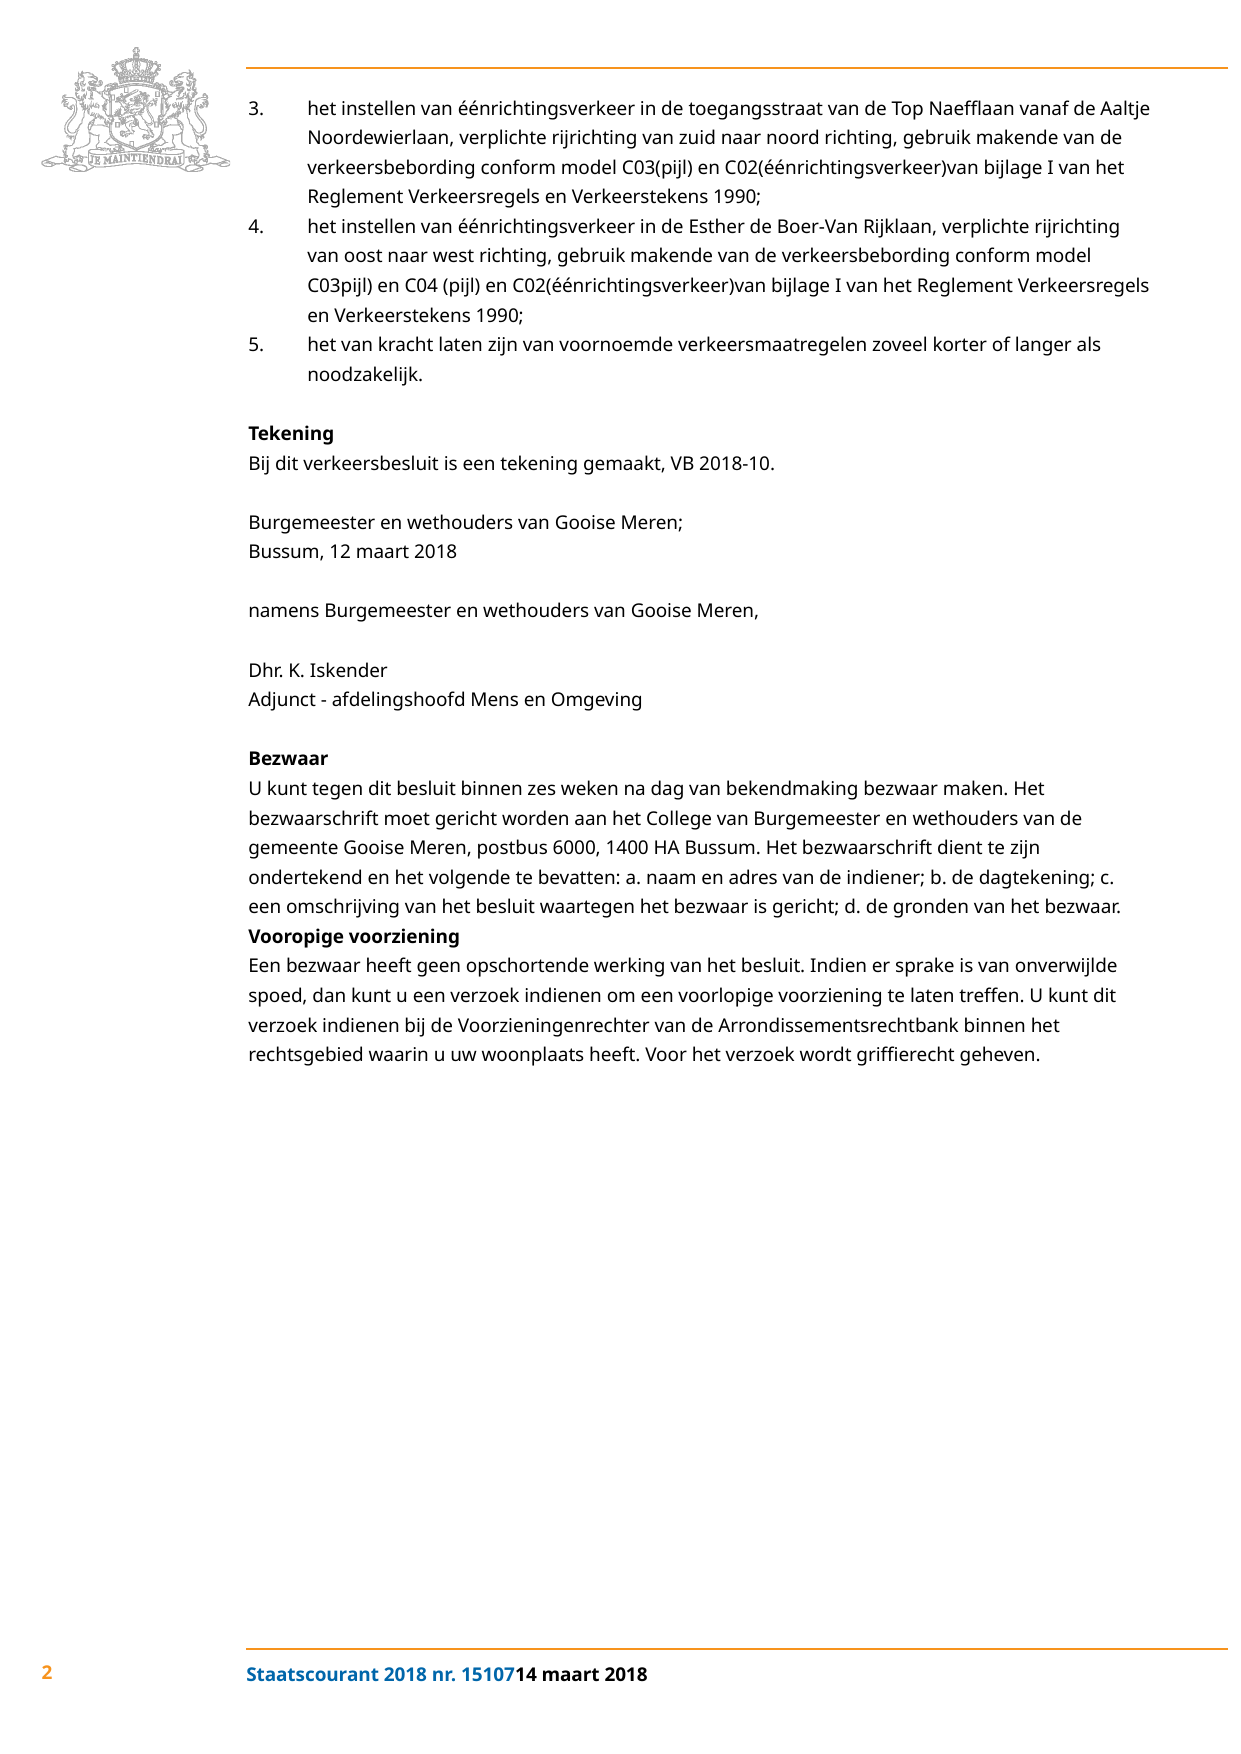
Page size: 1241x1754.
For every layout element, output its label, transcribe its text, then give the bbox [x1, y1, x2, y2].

text Bussum, 12 maart 2018 [248, 538, 1152, 564]
text Burgemeester en wethouders van Gooise Meren; [248, 509, 1152, 535]
text namens Burgemeester en wethouders van Gooise Meren, [248, 598, 1152, 623]
text Een bezwaar heeft geen opschortende werking van het besluit. Indien er sprake is van onverwijlde spoed, dan kunt u een verzoek indienen om een voorlopige voorziening te laten treffen. U kunt dit verzoek indienen bij de Voorzieningenrechter van de Arrondissementsrechtbank binnen het rechtsgebied waarin u uw woonplaats heeft. Voor het verzoek wordt griffierecht geheven. [248, 953, 1152, 1067]
picture [41, 47, 231, 172]
text U kunt tegen dit besluit binnen zes weken na dag van bekendmaking bezwaar maken. Het bezwaarschrift moet gericht worden aan het College van Burgemeester en wethouders van de gemeente Gooise Meren, postbus 6000, 1400 HA Bussum. Het bezwaarschrift dient te zijn ondertekend en het volgende te bevatten: a. naam en adres van de indiener; b. de dagtekening; c. een omschrijving van het besluit waartegen het bezwaar is gericht; d. de gronden van het bezwaar. [248, 775, 1152, 919]
text Dhr. K. Iskender [248, 657, 1152, 683]
list het instellen van éénrichtingsverkeer in de toegangsstraat van de Top Naefflaan vanaf de Aaltje Noordewierlaan, verplichte rijrichting van zuid naar noord richting, gebruik makende van de verkeersbebording conform model C03(pijl) en C02(éénrichtingsverkeer)van bijlage I van het Reglement Verkeersregels en Verkeerstekens 1990; [248, 95, 1152, 209]
list het instellen van éénrichtingsverkeer in de Esther de Boer-Van Rijklaan, verplichte rijrichting van oost naar west richting, gebruik makende van de verkeersbebording conform model C03pijl) en C04 (pijl) en C02(éénrichtingsverkeer)van bijlage I van het Reglement Verkeersregels en Verkeerstekens 1990; [248, 213, 1152, 328]
text Vooropige voorziening [248, 923, 1152, 949]
text Bij dit verkeersbesluit is een tekening gemaakt, VB 2018-10. [248, 450, 1152, 476]
list het van kracht laten zijn van voornoemde verkeersmaatregelen zoveel korter of langer als noodzakelijk. [248, 331, 1152, 387]
text Adjunct - afdelingshoofd Mens en Omgeving [248, 686, 1152, 712]
text Bezwaar [248, 746, 1152, 771]
text Tekening [248, 420, 1152, 446]
